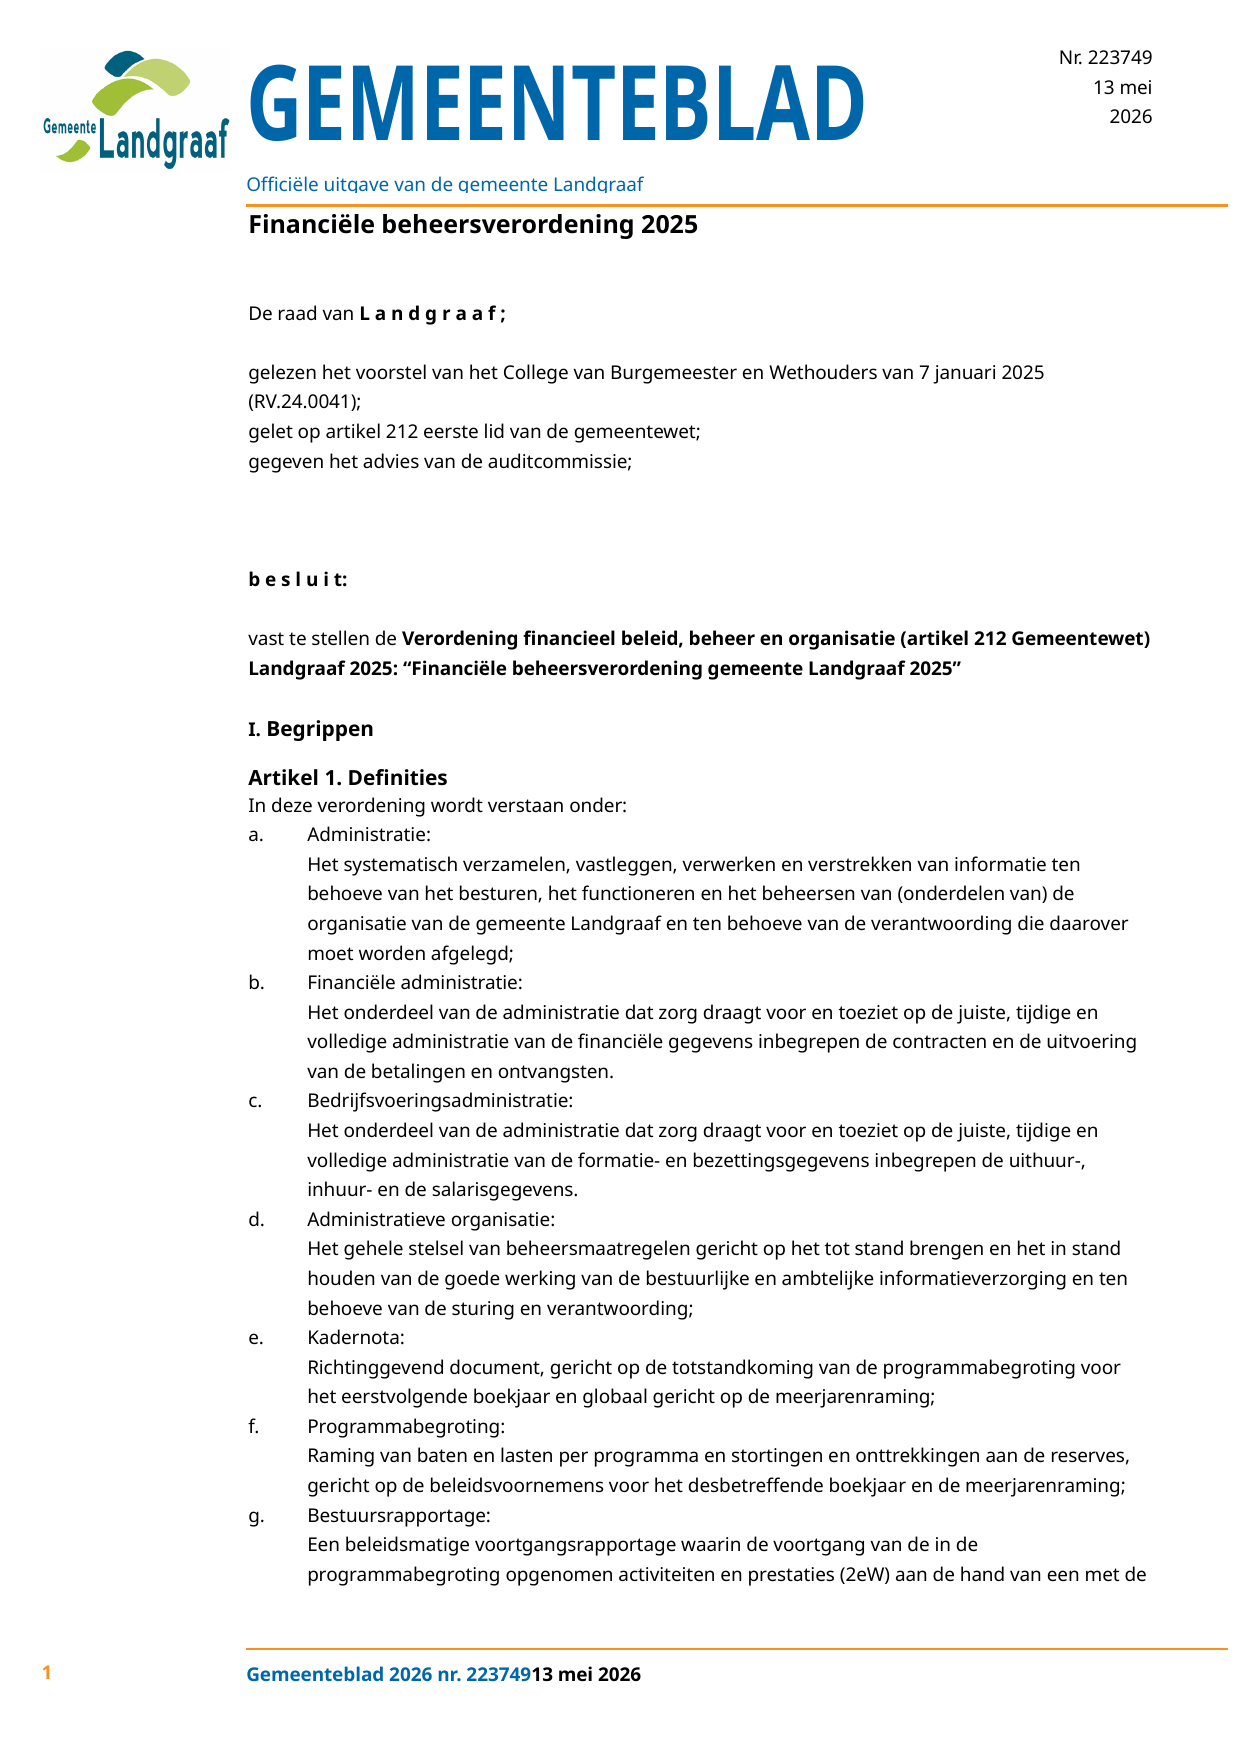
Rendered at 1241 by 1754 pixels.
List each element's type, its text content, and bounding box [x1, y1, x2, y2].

text gelezen het voorstel van het College van Burgemeester en Wethouders van 7 januari 2025 [248, 359, 1152, 385]
text Financiële beheersverordening 2025 [248, 207, 1152, 241]
text gegeven het advies van de auditcommissie; [248, 448, 1152, 473]
list Raming van baten en lasten per programma en stortingen en onttrekkingen aan de reserves, gericht op de beleidsvoornemens voor het desbetreffende boekjaar en de meerjarenraming; [248, 1443, 1152, 1498]
list Het gehele stelsel van beheersmaatregelen gericht op het tot stand brengen en het in stand houden van de goede werking van de bestuurlijke en ambtelijke informatieverzorging en ten behoeve van de sturing en verantwoording; [248, 1236, 1152, 1320]
picture [41, 47, 231, 172]
list Het onderdeel van de administratie dat zorg draagt voor en toeziet op de juiste, tijdige en volledige administratie van de financiële gegevens inbegrepen de contracten en de uitvoering van de betalingen en ontvangsten. [248, 999, 1152, 1084]
text De raad van L a n d g r a a f ; [248, 300, 1152, 326]
text b e s l u i t: [248, 566, 1152, 592]
list Bestuursrapportage: [248, 1502, 1152, 1527]
text (RV.24.0041); [248, 389, 1152, 414]
text gelet op artikel 212 eerste lid van de gemeentewet; [248, 418, 1152, 444]
text I. Begrippen [248, 714, 1152, 742]
text vast te stellen de Verordening financieel beleid, beheer en organisatie (artikel 212 Gemeentewet) Landgraaf 2025: “Financiële beheersverordening gemeente Landgraaf 2025” [248, 625, 1152, 681]
text Artikel 1. Definities [248, 763, 1152, 792]
list Financiële administratie: [248, 969, 1152, 995]
list Bedrijfsvoeringsadministratie: [248, 1088, 1152, 1113]
list Administratieve organisatie: [248, 1206, 1152, 1232]
list Een beleidsmatige voortgangsrapportage waarin de voortgang van de in de programmabegroting opgenomen activiteiten en prestaties (2eW) aan de hand van een met de [248, 1531, 1152, 1587]
list Programmabegroting: [248, 1413, 1152, 1439]
list Kadernota: [248, 1324, 1152, 1350]
list Administratie: [248, 821, 1152, 847]
list Het systematisch verzamelen, vastleggen, verwerken en verstrekken van informatie ten behoeve van het besturen, het functioneren en het beheersen van (onderdelen van) de organisatie van de gemeente Landgraaf en ten behoeve van de verantwoording die daarover moet worden afgelegd; [248, 851, 1152, 965]
list Het onderdeel van de administratie dat zorg draagt voor en toeziet op de juiste, tijdige en volledige administratie van de formatie- en bezettingsgegevens inbegrepen de uithuur-, inhuur- en de salarisgegevens. [248, 1117, 1152, 1202]
list Richtinggevend document, gericht op de totstandkoming van de programmabegroting voor het eerstvolgende boekjaar en globaal gericht op de meerjarenraming; [248, 1354, 1152, 1409]
text In deze verordening wordt verstaan onder: [248, 792, 1152, 817]
